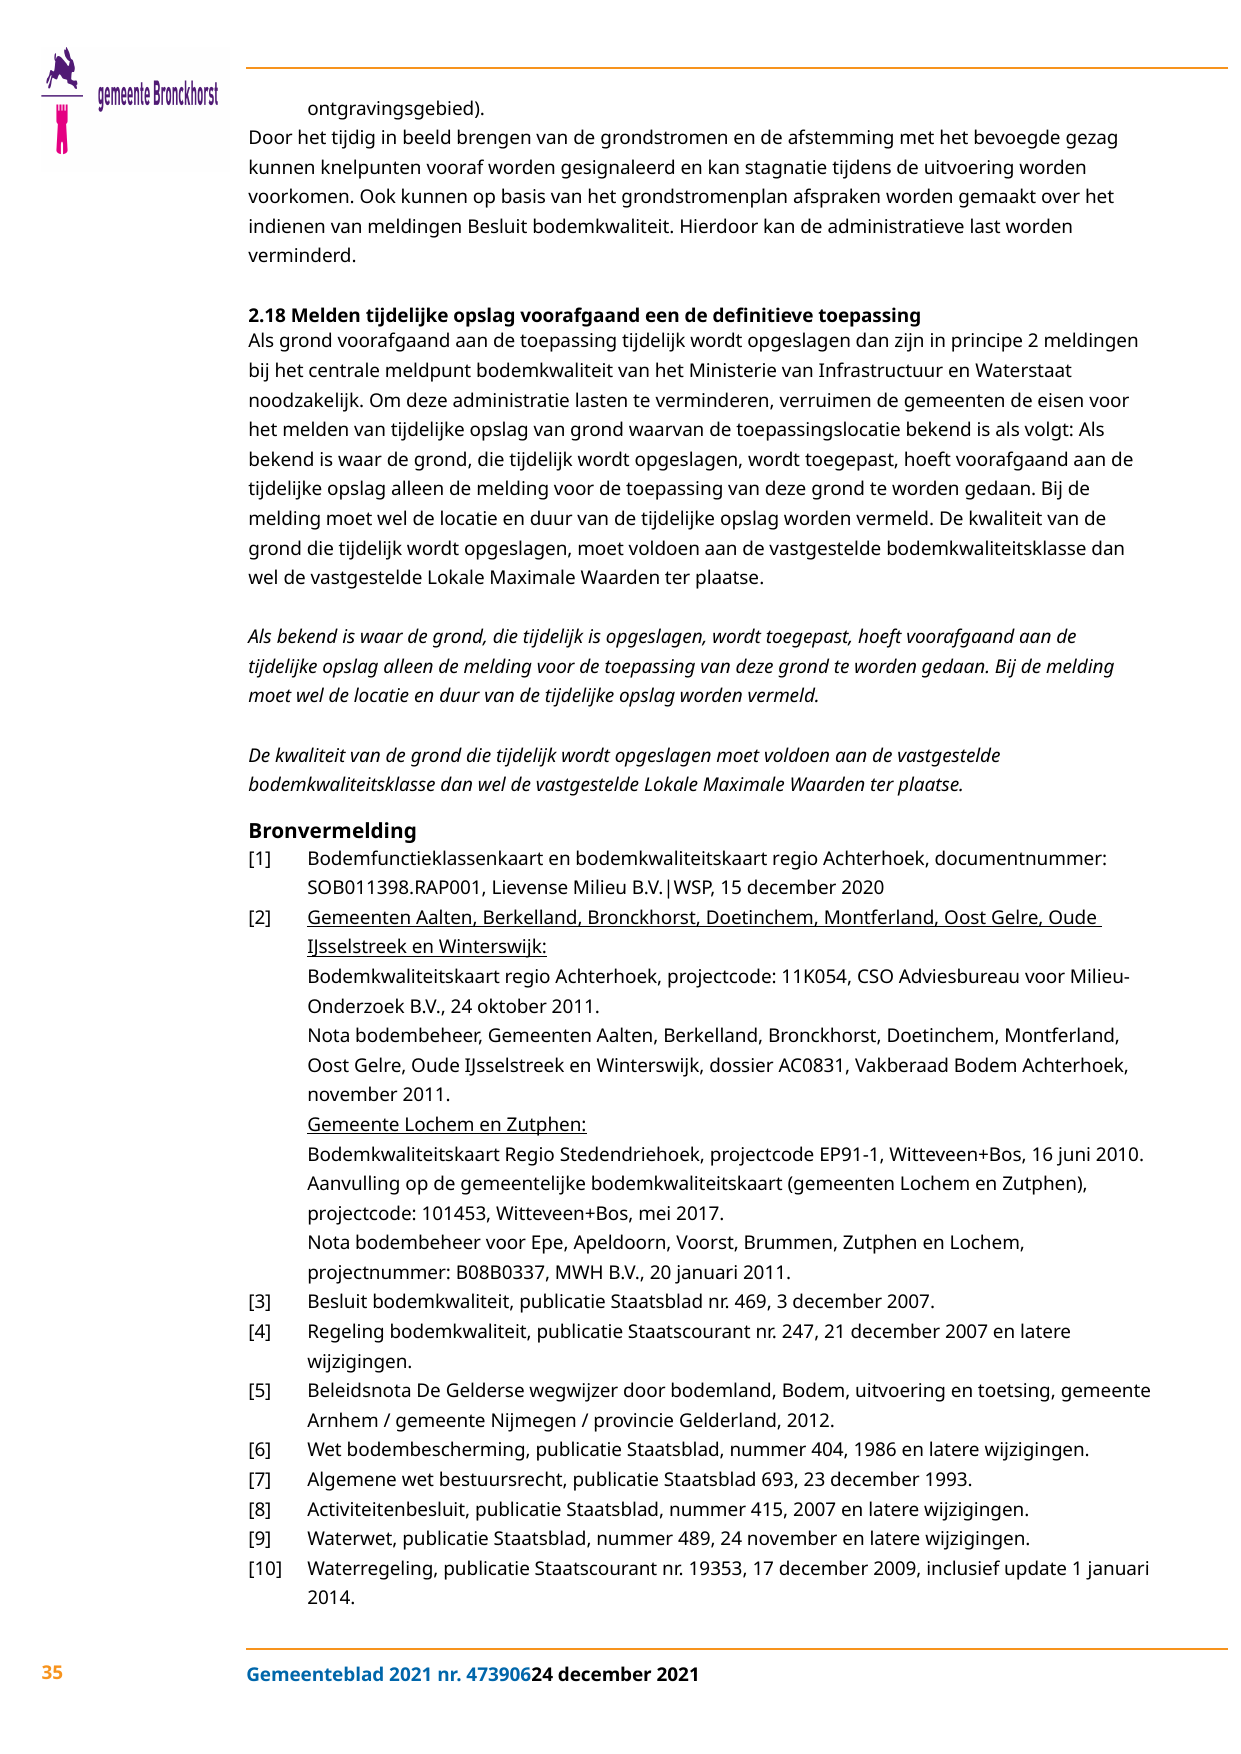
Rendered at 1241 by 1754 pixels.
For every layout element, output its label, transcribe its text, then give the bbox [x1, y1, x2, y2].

list Nota bodembeheer voor Epe, Apeldoorn, Voorst, Brummen, Zutphen en Lochem, projectnummer: B08B0337, MWH B.V., 20 januari 2011. [248, 1229, 1152, 1285]
picture [41, 47, 231, 172]
list Besluit bodemkwaliteit, publicatie Staatsblad nr. 469, 3 december 2007. [248, 1289, 1152, 1314]
list Bodemfunctieklassenkaart en bodemkwaliteitskaart regio Achterhoek, documentnummer: SOB011398.RAP001, Lievense Milieu B.V.|WSP, 15 december 2020 [248, 845, 1152, 900]
table_header Als bekend is waar de grond, die tijdelijk is opgeslagen, wordt toegepast, hoeft voorafgaand aan de tijdelijke opslag alleen de melding voor de toepassing van deze grond te worden gedaan. Bij de melding moet wel de locatie en duur van de tijdelijke opslag worden vermeld. De kwaliteit van de grond die tijdelijk wordt opgeslagen moet voldoen aan de vastgestelde bodemkwaliteitsklasse dan wel de vastgestelde Lokale Maximale Waarden ter plaatse. [248, 624, 1152, 797]
list Bodemkwaliteitskaart regio Achterhoek, projectcode: 11K054, CSO Adviesbureau voor Milieu-Onderzoek B.V., 24 oktober 2011. [248, 963, 1152, 1018]
list Aanvulling op de gemeentelijke bodemkwaliteitskaart (gemeenten Lochem en Zutphen), projectcode: 101453, Witteveen+Bos, mei 2017. [248, 1170, 1152, 1226]
list Gemeente Lochem en Zutphen: [248, 1111, 1152, 1137]
list Bodemkwaliteitskaart Regio Stedendriehoek, projectcode EP91-1, Witteveen+Bos, 16 juni 2010. [248, 1141, 1152, 1166]
list Activiteitenbesluit, publicatie Staatsblad, nummer 415, 2007 en latere wijzigingen. [248, 1496, 1152, 1521]
list Gemeenten Aalten, Berkelland, Bronckhorst, Doetinchem, Montferland, Oost Gelre, Oude IJsselstreek en Winterswijk: [248, 904, 1152, 959]
text Bronvermelding [248, 816, 1152, 845]
list Waterregeling, publicatie Staatscourant nr. 19353, 17 december 2009, inclusief update 1 januari 2014. [248, 1555, 1152, 1610]
list Regeling bodemkwaliteit, publicatie Staatscourant nr. 247, 21 december 2007 en latere wijzigingen. [248, 1318, 1152, 1373]
list Waterwet, publicatie Staatsblad, nummer 489, 24 november en latere wijzigingen. [248, 1525, 1152, 1551]
list Algemene wet bestuursrecht, publicatie Staatsblad 693, 23 december 1993. [248, 1466, 1152, 1492]
text Door het tijdig in beeld brengen van de grondstromen en de afstemming met het bevoegde gezag kunnen knelpunten vooraf worden gesignaleerd en kan stagnatie tijdens de uitvoering worden voorkomen. Ook kunnen op basis van het grondstromenplan afspraken worden gemaakt over het indienen van meldingen Besluit bodemkwaliteit. Hierdoor kan de administratieve last worden verminderd. [248, 124, 1152, 268]
text 2.18 Melden tijdelijke opslag voorafgaand een de definitieve toepassing [248, 302, 1152, 328]
list Beleidsnota De Gelderse wegwijzer door bodemland, Bodem, uitvoering en toetsing, gemeente Arnhem / gemeente Nijmegen / provincie Gelderland, 2012. [248, 1377, 1152, 1433]
list ontgravingsgebied). [248, 95, 1152, 121]
text Als grond voorafgaand aan de toepassing tijdelijk wordt opgeslagen dan zijn in principe 2 meldingen bij het centrale meldpunt bodemkwaliteit van het Ministerie van Infrastructuur en Waterstaat noodzakelijk. Om deze administratie lasten te verminderen, verruimen de gemeenten de eisen voor het melden van tijdelijke opslag van grond waarvan de toepassingslocatie bekend is als volgt: Als bekend is waar de grond, die tijdelijk wordt opgeslagen, wordt toegepast, hoeft voorafgaand aan de tijdelijke opslag alleen de melding voor de toepassing van deze grond te worden gedaan. Bij de melding moet wel de locatie en duur van de tijdelijke opslag worden vermeld. De kwaliteit van de grond die tijdelijk wordt opgeslagen, moet voldoen aan de vastgestelde bodemkwaliteitsklasse dan wel de vastgestelde Lokale Maximale Waarden ter plaatse. [248, 328, 1152, 590]
list Nota bodembeheer, Gemeenten Aalten, Berkelland, Bronckhorst, Doetinchem, Montferland, Oost Gelre, Oude IJsselstreek en Winterswijk, dossier AC0831, Vakberaad Bodem Achterhoek, november 2011. [248, 1022, 1152, 1107]
list Wet bodembescherming, publicatie Staatsblad, nummer 404, 1986 en latere wijzigingen. [248, 1437, 1152, 1462]
